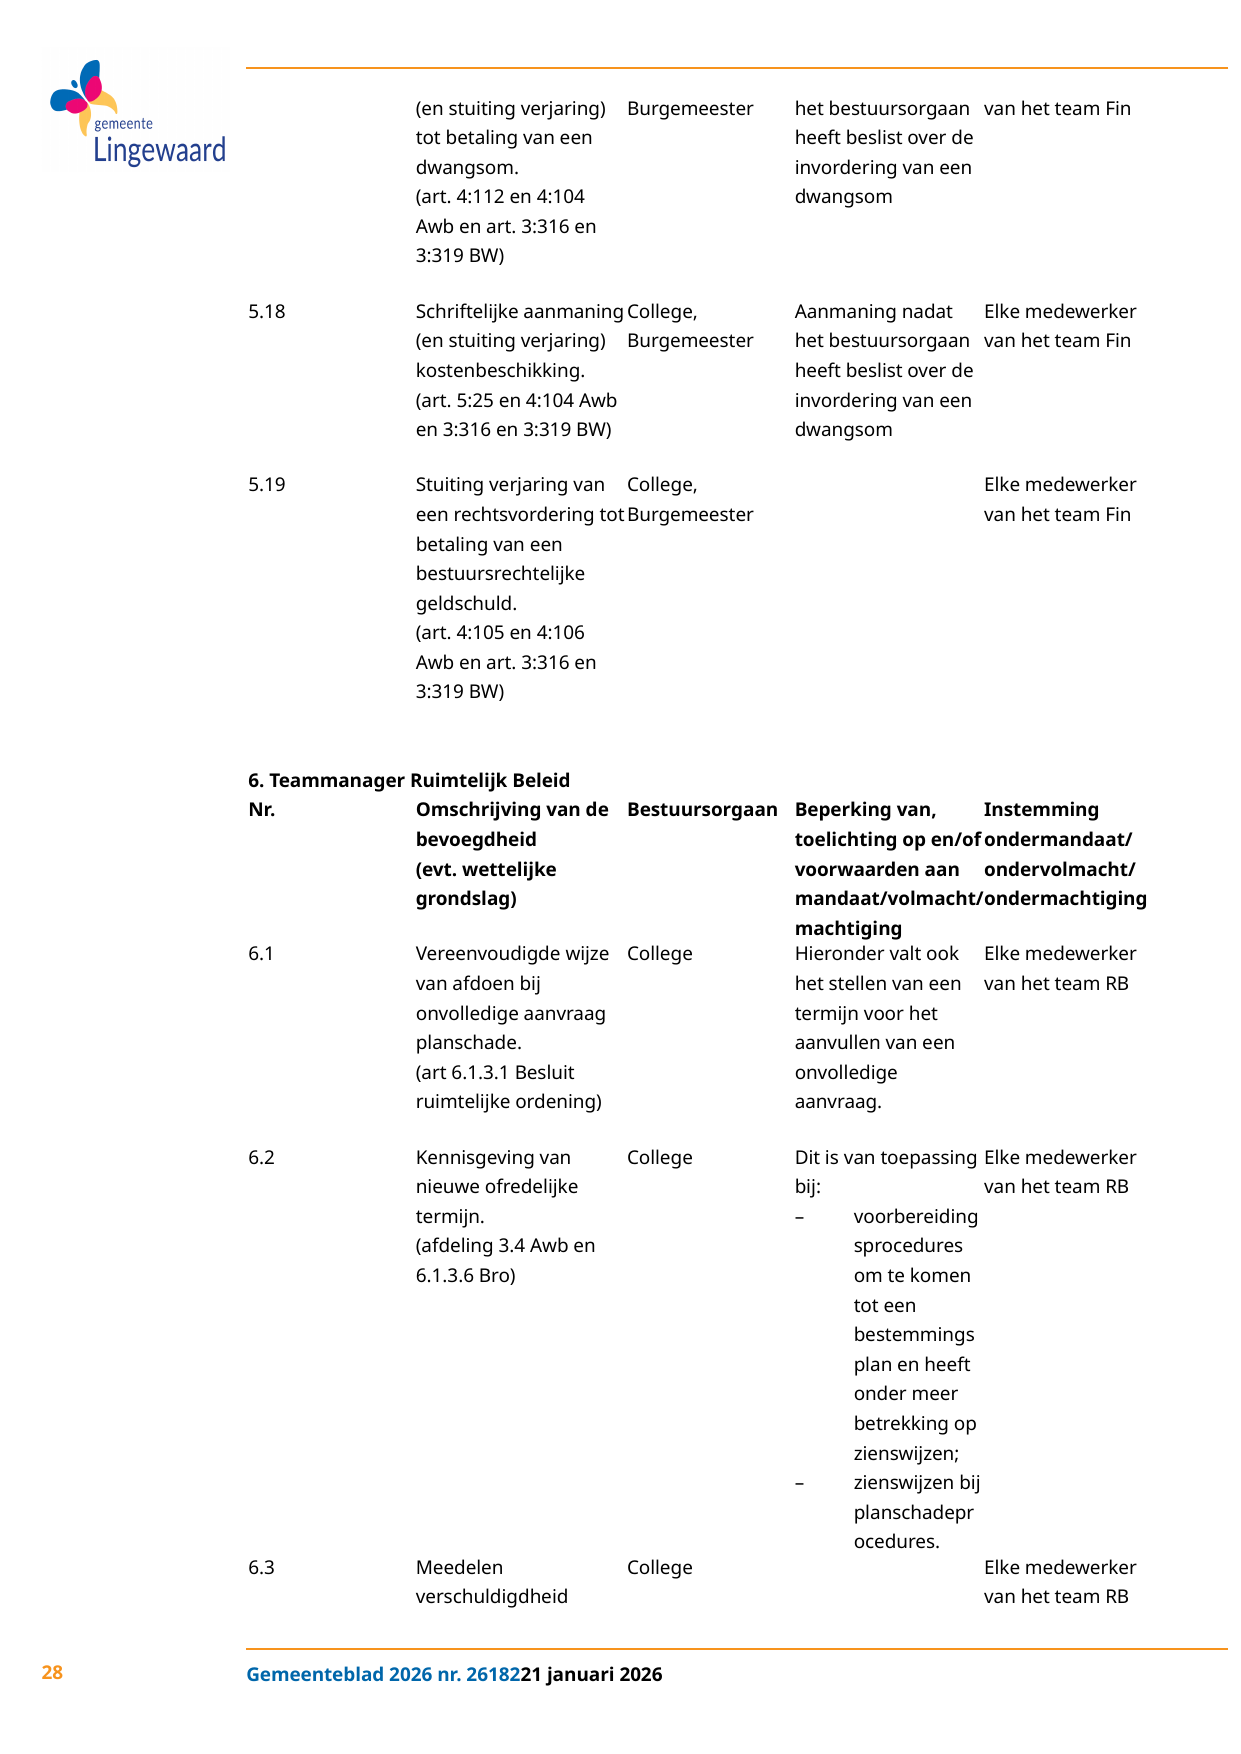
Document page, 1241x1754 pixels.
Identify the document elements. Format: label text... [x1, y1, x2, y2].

text 6. Teammanager Ruimtelijk Beleid [248, 767, 1152, 793]
table_cell van het team Fin [984, 95, 1152, 298]
table_cell Elke medewerker van het team RB [984, 941, 1152, 1144]
table_header Beperking van, toelichting op en/of voorwaarden aan mandaat/volmacht/machtiging [795, 797, 984, 941]
table_cell Elke medewerker van het team Fin [984, 298, 1152, 472]
table_header Omschrijving van de bevoegdheid (evt. wettelijke grondslag) [416, 797, 627, 941]
table_cell [795, 472, 984, 734]
table_cell College, Burgemeester [627, 298, 794, 472]
table_cell Elke medewerker van het team Fin [984, 472, 1152, 734]
table_cell College [627, 941, 794, 1144]
table_cell [248, 95, 416, 298]
table_cell het bestuursorgaan heeft beslist over de invordering van een dwangsom [795, 95, 984, 298]
table_cell Burgemeester [627, 95, 794, 298]
table_header Instemming ondermandaat/ ondervolmacht/ ondermachtiging [984, 797, 1152, 941]
table_cell Stuiting verjaring van een rechtsvordering tot betaling van een bestuursrechtelijke geldschuld. (art. 4:105 en 4:106 Awb en art. 3:316 en 3:319 BW) [416, 472, 627, 734]
table_cell 5.18 [248, 298, 416, 472]
table_cell College [627, 1144, 794, 1554]
table_cell 5.19 [248, 472, 416, 734]
table_cell Vereenvoudigde wijze van afdoen bij onvolledige aanvraag planschade. (art 6.1.3.1 Besluit ruimtelijke ordening) [416, 941, 627, 1144]
table_cell 6.2 [248, 1144, 416, 1554]
table_cell Elke medewerker van het team RB [984, 1554, 1152, 1609]
table_cell Elke medewerker van het team RB [984, 1144, 1152, 1554]
table_cell Meedelen verschuldigdheid [416, 1554, 627, 1609]
table_cell College, Burgemeester [627, 472, 794, 734]
table_cell [795, 1554, 984, 1609]
table_cell College [627, 1554, 794, 1609]
table_cell Kennisgeving van nieuwe ofredelijke termijn. (afdeling 3.4 Awb en 6.1.3.6 Bro) [416, 1144, 627, 1554]
table_header Nr. [248, 797, 416, 941]
table_cell Dit is van toepassing bij: voorbereidingsprocedures om te komen tot een bestemmingsplan en heeft onder meer betrekking op zienswijzen; zienswijzen bij planschadeprocedures. [795, 1144, 984, 1554]
table_cell 6.1 [248, 941, 416, 1144]
table_cell Aanmaning nadat het bestuursorgaan heeft beslist over de invordering van een dwangsom [795, 298, 984, 472]
table_cell 6.3 [248, 1554, 416, 1609]
table_cell Hieronder valt ook het stellen van een termijn voor het aanvullen van een onvolledige aanvraag. [795, 941, 984, 1144]
table_header Bestuursorgaan [627, 797, 794, 941]
picture [41, 47, 231, 172]
table_cell Schriftelijke aanmaning (en stuiting verjaring) kostenbeschikking. (art. 5:25 en 4:104 Awb en 3:316 en 3:319 BW) [416, 298, 627, 472]
table_cell (en stuiting verjaring) tot betaling van een dwangsom. (art. 4:112 en 4:104 Awb en art. 3:316 en 3:319 BW) [416, 95, 627, 298]
